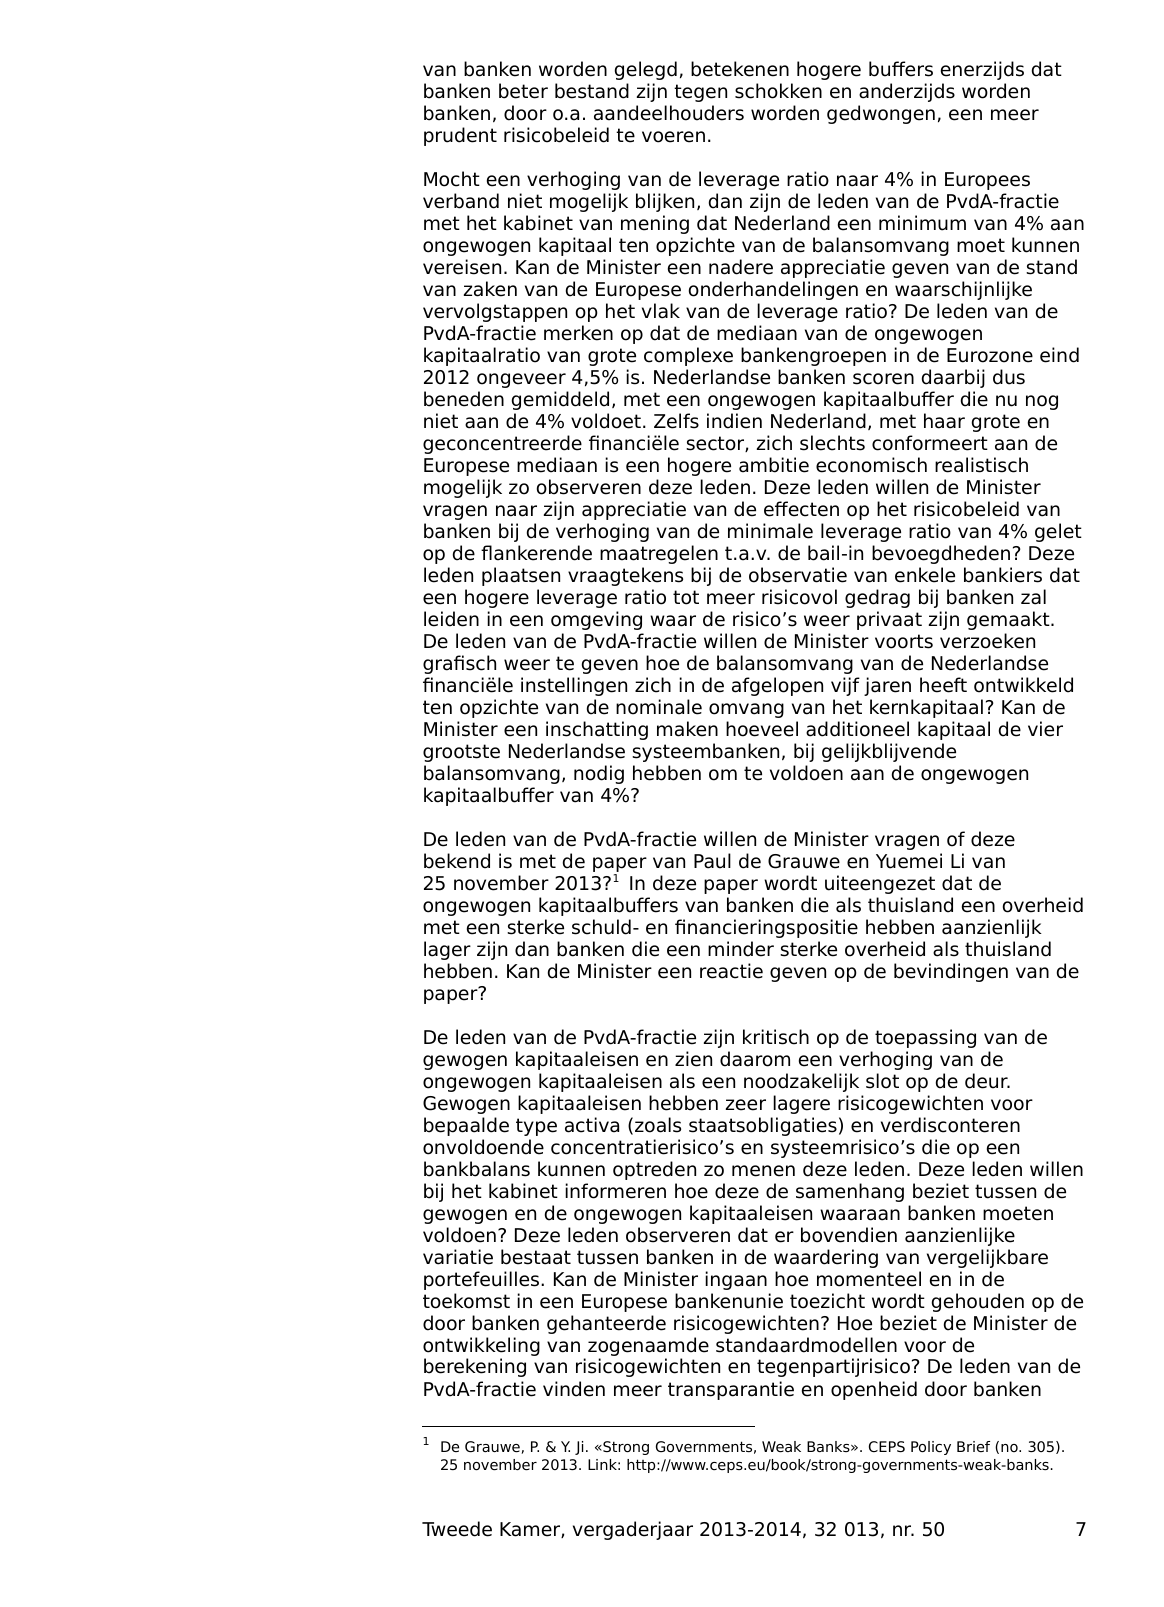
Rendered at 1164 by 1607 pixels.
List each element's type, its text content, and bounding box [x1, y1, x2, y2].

text De leden van de PvdA-fractie willen de Minister vragen of deze bekend is met de paper van Paul de Grauwe en Yuemei Li van 25 november 2013? In deze paper wordt uiteengezet dat de ongewogen kapitaalbuffers van banken die als thuisland een overheid met een sterke schuld- en financieringspositie hebben aanzienlijk lager zijn dan banken die een minder sterke overheid als thuisland hebben. Kan de Minister een reactie geven op de bevindingen van de paper? [422, 829, 1087, 1004]
text van banken worden gelegd, betekenen hogere buffers enerzijds dat banken beter bestand zijn tegen schokken en anderzijds worden banken, door o.a. aandeelhouders worden gedwongen, een meer prudent risicobeleid te voeren. [422, 59, 1087, 147]
text De Grauwe, P. & Y. Ji. «Strong Governments, Weak Banks». CEPS Policy Brief (no. 305). 25 november 2013. Link: http://www.ceps.eu/book/strong-governments-weak-banks. [422, 1435, 1087, 1474]
text De leden van de PvdA-fractie zijn kritisch op de toepassing van de gewogen kapitaaleisen en zien daarom een verhoging van de ongewogen kapitaaleisen als een noodzakelijk slot op de deur. Gewogen kapitaaleisen hebben zeer lagere risicogewichten voor bepaalde type activa (zoals staatsobligaties) en verdisconteren onvoldoende concentratierisico’s en systeemrisico’s die op een bankbalans kunnen optreden zo menen deze leden. Deze leden willen bij het kabinet informeren hoe deze de samenhang beziet tussen de gewogen en de ongewogen kapitaaleisen waaraan banken moeten voldoen? Deze leden observeren dat er bovendien aanzienlijke variatie bestaat tussen banken in de waardering van vergelijkbare portefeuilles. Kan de Minister ingaan hoe momenteel en in de toekomst in een Europese bankenunie toezicht wordt gehouden op de door banken gehanteerde risicogewichten? Hoe beziet de Minister de ontwikkeling van zogenaamde standaardmodellen voor de berekening van risicogewichten en tegenpartijrisico? De leden van de PvdA-fractie vinden meer transparantie en openheid door banken [422, 1027, 1087, 1400]
text Mocht een verhoging van de leverage ratio naar 4% in Europees verband niet mogelijk blijken, dan zijn de leden van de PvdA-fractie met het kabinet van mening dat Nederland een minimum van 4% aan ongewogen kapitaal ten opzichte van de balansomvang moet kunnen vereisen. Kan de Minister een nadere appreciatie geven van de stand van zaken van de Europese onderhandelingen en waarschijnlijke vervolgstappen op het vlak van de leverage ratio? De leden van de PvdA-fractie merken op dat de mediaan van de ongewogen kapitaalratio van grote complexe bankengroepen in de Eurozone eind 2012 ongeveer 4,5% is. Nederlandse banken scoren daarbij dus beneden gemiddeld, met een ongewogen kapitaalbuffer die nu nog niet aan de 4% voldoet. Zelfs indien Nederland, met haar grote en geconcentreerde financiële sector, zich slechts conformeert aan de Europese mediaan is een hogere ambitie economisch realistisch mogelijk zo observeren deze leden. Deze leden willen de Minister vragen naar zijn appreciatie van de effecten op het risicobeleid van banken bij de verhoging van de minimale leverage ratio van 4% gelet op de flankerende maatregelen t.a.v. de bail-in bevoegdheden? Deze leden plaatsen vraagtekens bij de observatie van enkele bankiers dat een hogere leverage ratio tot meer risicovol gedrag bij banken zal leiden in een omgeving waar de risico’s weer privaat zijn gemaakt. De leden van de PvdA-fractie willen de Minister voorts verzoeken grafisch weer te geven hoe de balansomvang van de Nederlandse financiële instellingen zich in de afgelopen vijf jaren heeft ontwikkeld ten opzichte van de nominale omvang van het kernkapitaal? Kan de Minister een inschatting maken hoeveel additioneel kapitaal de vier grootste Nederlandse systeembanken, bij gelijkblijvende balansomvang, nodig hebben om te voldoen aan de ongewogen kapitaalbuffer van 4%? [422, 169, 1087, 807]
